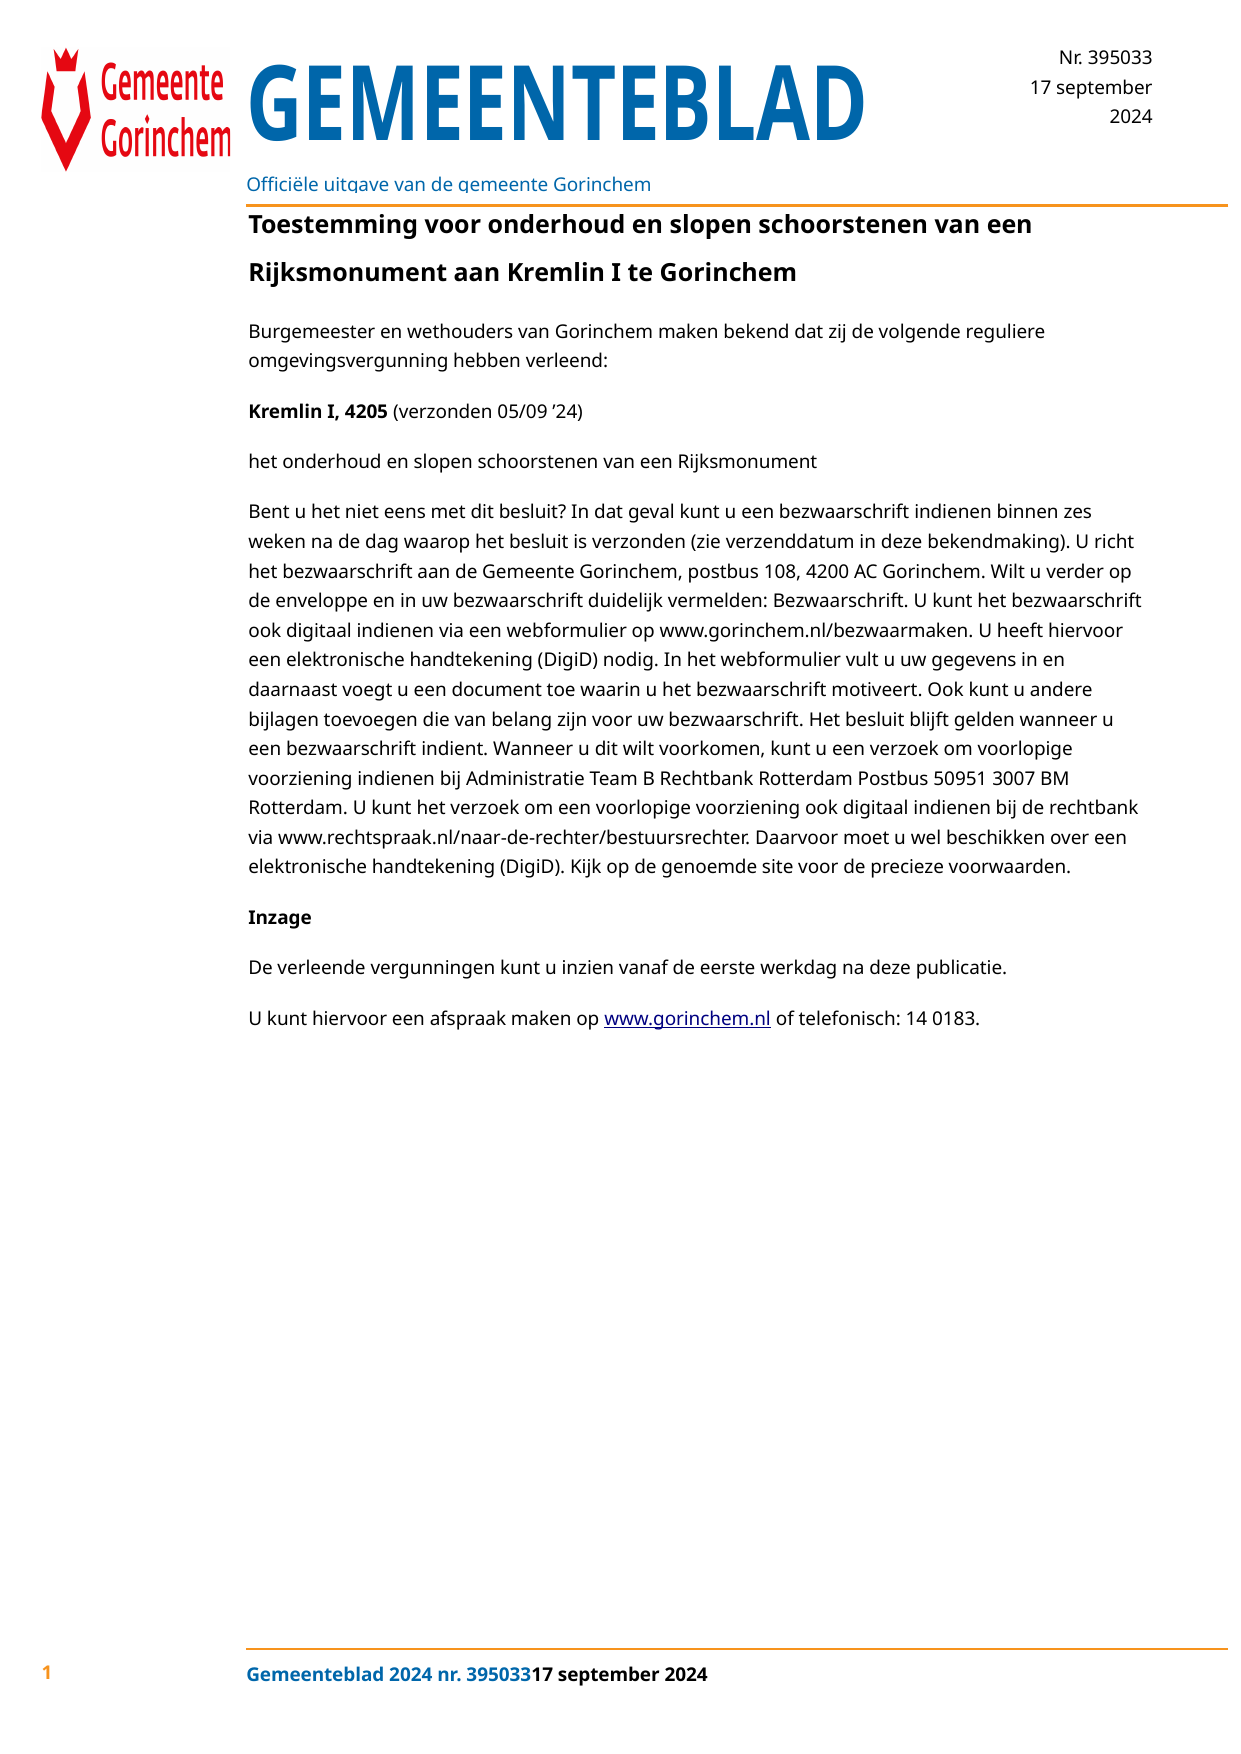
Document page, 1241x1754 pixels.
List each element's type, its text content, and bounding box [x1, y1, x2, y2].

picture [41, 47, 231, 172]
text De verleende vergunningen kunt u inzien vanaf de eerste werkdag na deze publicatie. [248, 954, 1152, 980]
text Bent u het niet eens met dit besluit? In dat geval kunt u een bezwaarschrift indienen binnen zes weken na de dag waarop het besluit is verzonden (zie verzenddatum in deze bekendmaking). U richt het bezwaarschrift aan de Gemeente Gorinchem, postbus 108, 4200 AC Gorinchem. Wilt u verder op de enveloppe en in uw bezwaarschrift duidelijk vermelden: Bezwaarschrift. U kunt het bezwaarschrift ook digitaal indienen via een webformulier op www.gorinchem.nl/bezwaarmaken. U heeft hiervoor een elektronische handtekening (DigiD) nodig. In het webformulier vult u uw gegevens in en daarnaast voegt u een document toe waarin u het bezwaarschrift motiveert. Ook kunt u andere bijlagen toevoegen die van belang zijn voor uw bezwaarschrift. Het besluit blijft gelden wanneer u een bezwaarschrift indient. Wanneer u dit wilt voorkomen, kunt u een verzoek om voorlopige voorziening indienen bij Administratie Team B Rechtbank Rotterdam Postbus 50951 3007 BM Rotterdam. U kunt het verzoek om een voorlopige voorziening ook digitaal indienen bij de rechtbank via www.rechtspraak.nl/naar-de-rechter/bestuursrechter. Daarvoor moet u wel beschikken over een elektronische handtekening (DigiD). Kijk op de genoemde site voor de precieze voorwaarden. [248, 499, 1152, 879]
text Toestemming voor onderhoud en slopen schoorstenen van een Rijksmonument aan Kremlin I te Gorinchem [248, 207, 1152, 288]
text Burgemeester en wethouders van Gorinchem maken bekend dat zij de volgende reguliere omgevingsvergunning hebben verleend: [248, 318, 1152, 373]
text U kunt hiervoor een afspraak maken op www.gorinchem.nl of telefonisch: 14 0183. [248, 1005, 1152, 1031]
text Inzage [248, 904, 1152, 930]
text het onderhoud en slopen schoorstenen van een Rijksmonument [248, 448, 1152, 474]
text Kremlin I, 4205 (verzonden 05/09 ’24) [248, 398, 1152, 424]
